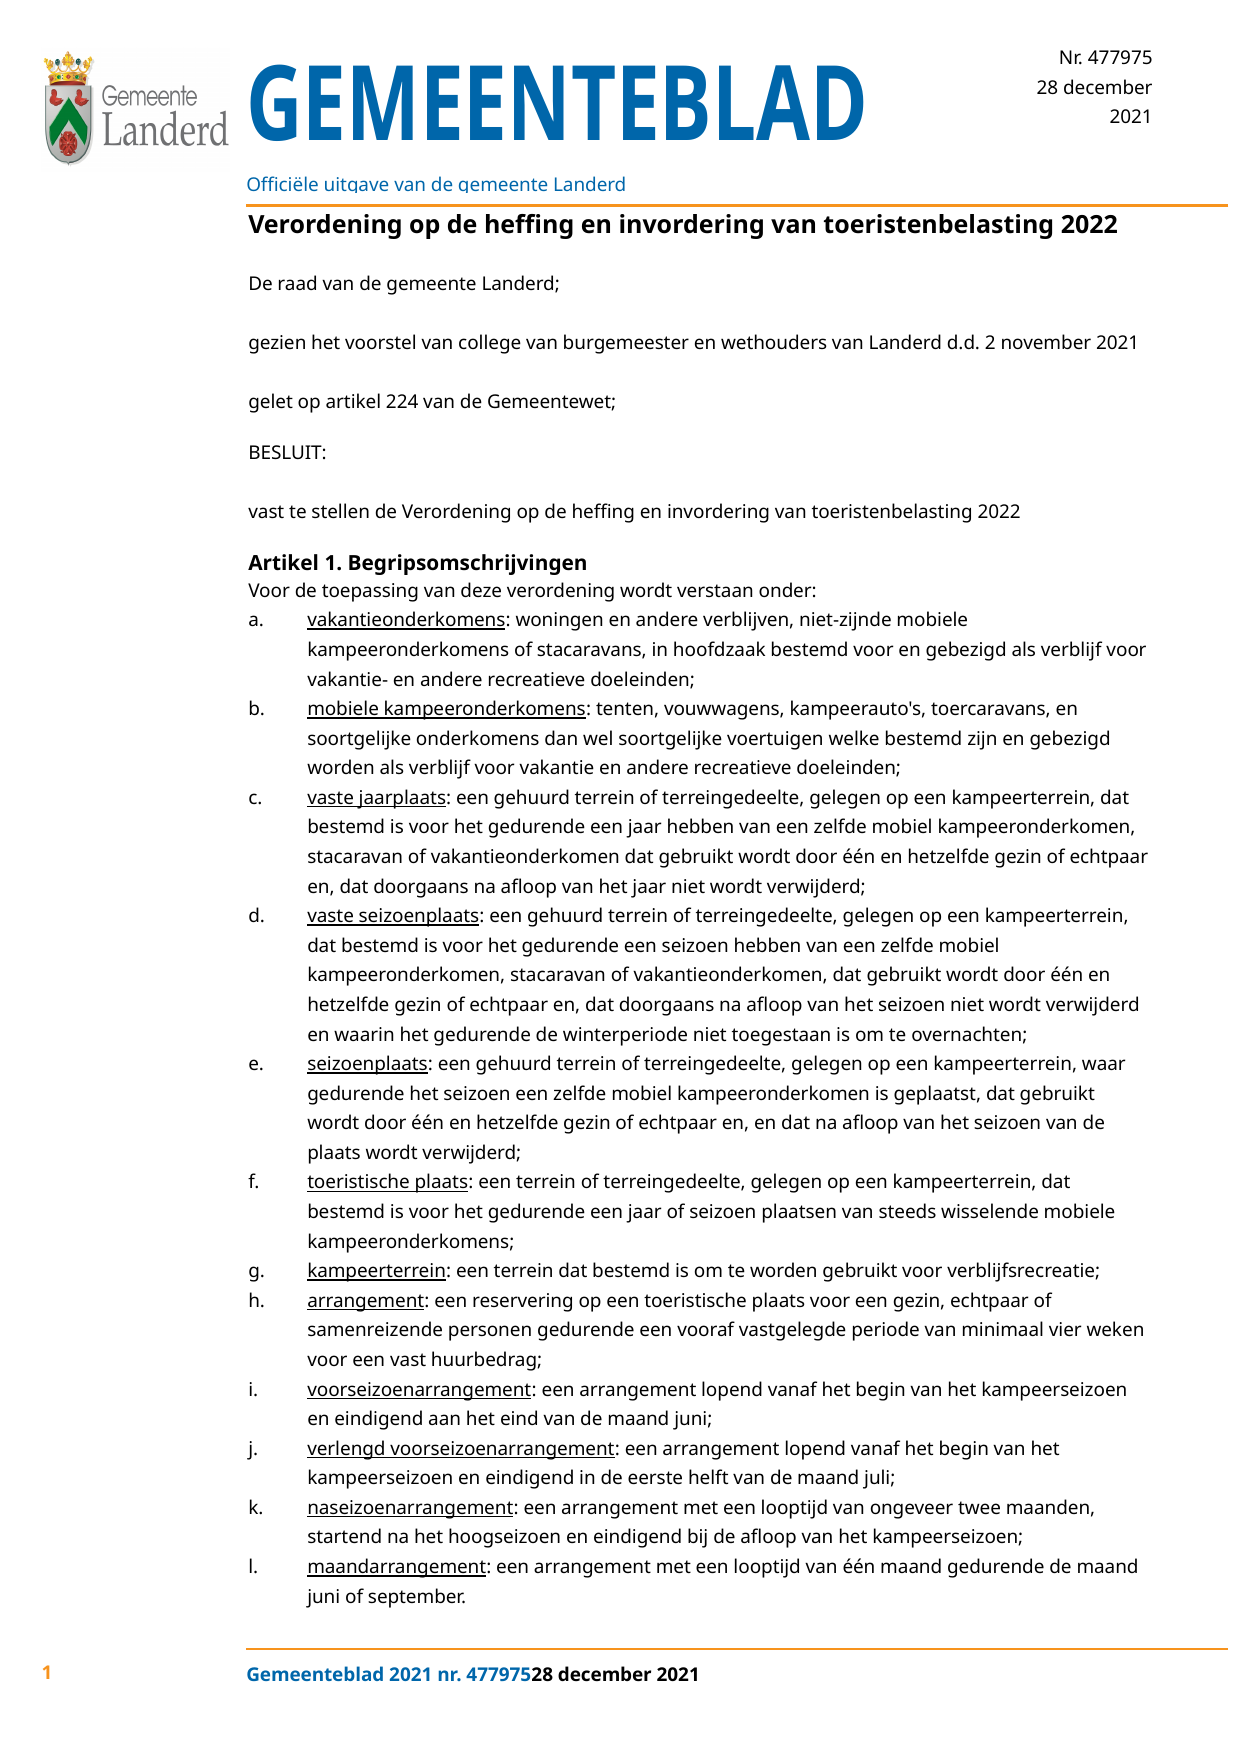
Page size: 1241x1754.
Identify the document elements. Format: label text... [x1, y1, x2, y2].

picture [41, 47, 231, 172]
list vakantieonderkomens: woningen en andere verblijven, niet-zijnde mobiele kampeeronderkomens of stacaravans, in hoofdzaak bestemd voor en gebezigd als verblijf voor vakantie- en andere recreatieve doeleinden; [248, 607, 1152, 691]
text BESLUIT: [248, 439, 1152, 465]
text Artikel 1. Begripsomschrijvingen [248, 548, 1152, 577]
text vast te stellen de Verordening op de heffing en invordering van toeristenbelasting 2022 [248, 498, 1152, 524]
list naseizoenarrangement: een arrangement met een looptijd van ongeveer twee maanden, startend na het hoogseizoen en eindigend bij de afloop van het kampeerseizoen; [248, 1494, 1152, 1549]
text De raad van de gemeente Landerd; [248, 270, 1152, 296]
list vaste jaarplaats: een gehuurd terrein of terreingedeelte, gelegen op een kampeerterrein, dat bestemd is voor het gedurende een jaar hebben van een zelfde mobiel kampeeronderkomen, stacaravan of vakantieonderkomen dat gebruikt wordt door één en hetzelfde gezin of echtpaar en, dat doorgaans na afloop van het jaar niet wordt verwijderd; [248, 784, 1152, 898]
list arrangement: een reservering op een toeristische plaats voor een gezin, echtpaar of samenreizende personen gedurende een vooraf vastgelegde periode van minimaal vier weken voor een vast huurbedrag; [248, 1287, 1152, 1372]
list maandarrangement: een arrangement met een looptijd van één maand gedurende de maand juni of september. [248, 1553, 1152, 1608]
text gelet op artikel 224 van de Gemeentewet; [248, 389, 1152, 414]
list toeristische plaats: een terrein of terreingedeelte, gelegen op een kampeerterrein, dat bestemd is voor het gedurende een jaar of seizoen plaatsen van steeds wisselende mobiele kampeeronderkomens; [248, 1169, 1152, 1253]
text gezien het voorstel van college van burgemeester en wethouders van Landerd d.d. 2 november 2021 [248, 329, 1152, 355]
list seizoenplaats: een gehuurd terrein of terreingedeelte, gelegen op een kampeerterrein, waar gedurende het seizoen een zelfde mobiel kampeeronderkomen is geplaatst, dat gebruikt wordt door één en hetzelfde gezin of echtpaar en, en dat na afloop van het seizoen van de plaats wordt verwijderd; [248, 1050, 1152, 1165]
list vaste seizoenplaats: een gehuurd terrein of terreingedeelte, gelegen op een kampeerterrein, dat bestemd is voor het gedurende een seizoen hebben van een zelfde mobiel kampeeronderkomen, stacaravan of vakantieonderkomen, dat gebruikt wordt door één en hetzelfde gezin of echtpaar en, dat doorgaans na afloop van het seizoen niet wordt verwijderd en waarin het gedurende de winterperiode niet toegestaan is om te overnachten; [248, 902, 1152, 1046]
list kampeerterrein: een terrein dat bestemd is om te worden gebruikt voor verblijfsrecreatie; [248, 1257, 1152, 1283]
list voorseizoenarrangement: een arrangement lopend vanaf het begin van het kampeerseizoen en eindigend aan het eind van de maand juni; [248, 1376, 1152, 1431]
list mobiele kampeeronderkomens: tenten, vouwwagens, kampeerauto's, toercaravans, en soortgelijke onderkomens dan wel soortgelijke voertuigen welke bestemd zijn en gebezigd worden als verblijf voor vakantie en andere recreatieve doeleinden; [248, 695, 1152, 780]
list verlengd voorseizoenarrangement: een arrangement lopend vanaf het begin van het kampeerseizoen en eindigend in de eerste helft van de maand juli; [248, 1435, 1152, 1490]
text Voor de toepassing van deze verordening wordt verstaan onder: [248, 577, 1152, 603]
text Verordening op de heffing en invordering van toeristenbelasting 2022 [248, 207, 1152, 241]
